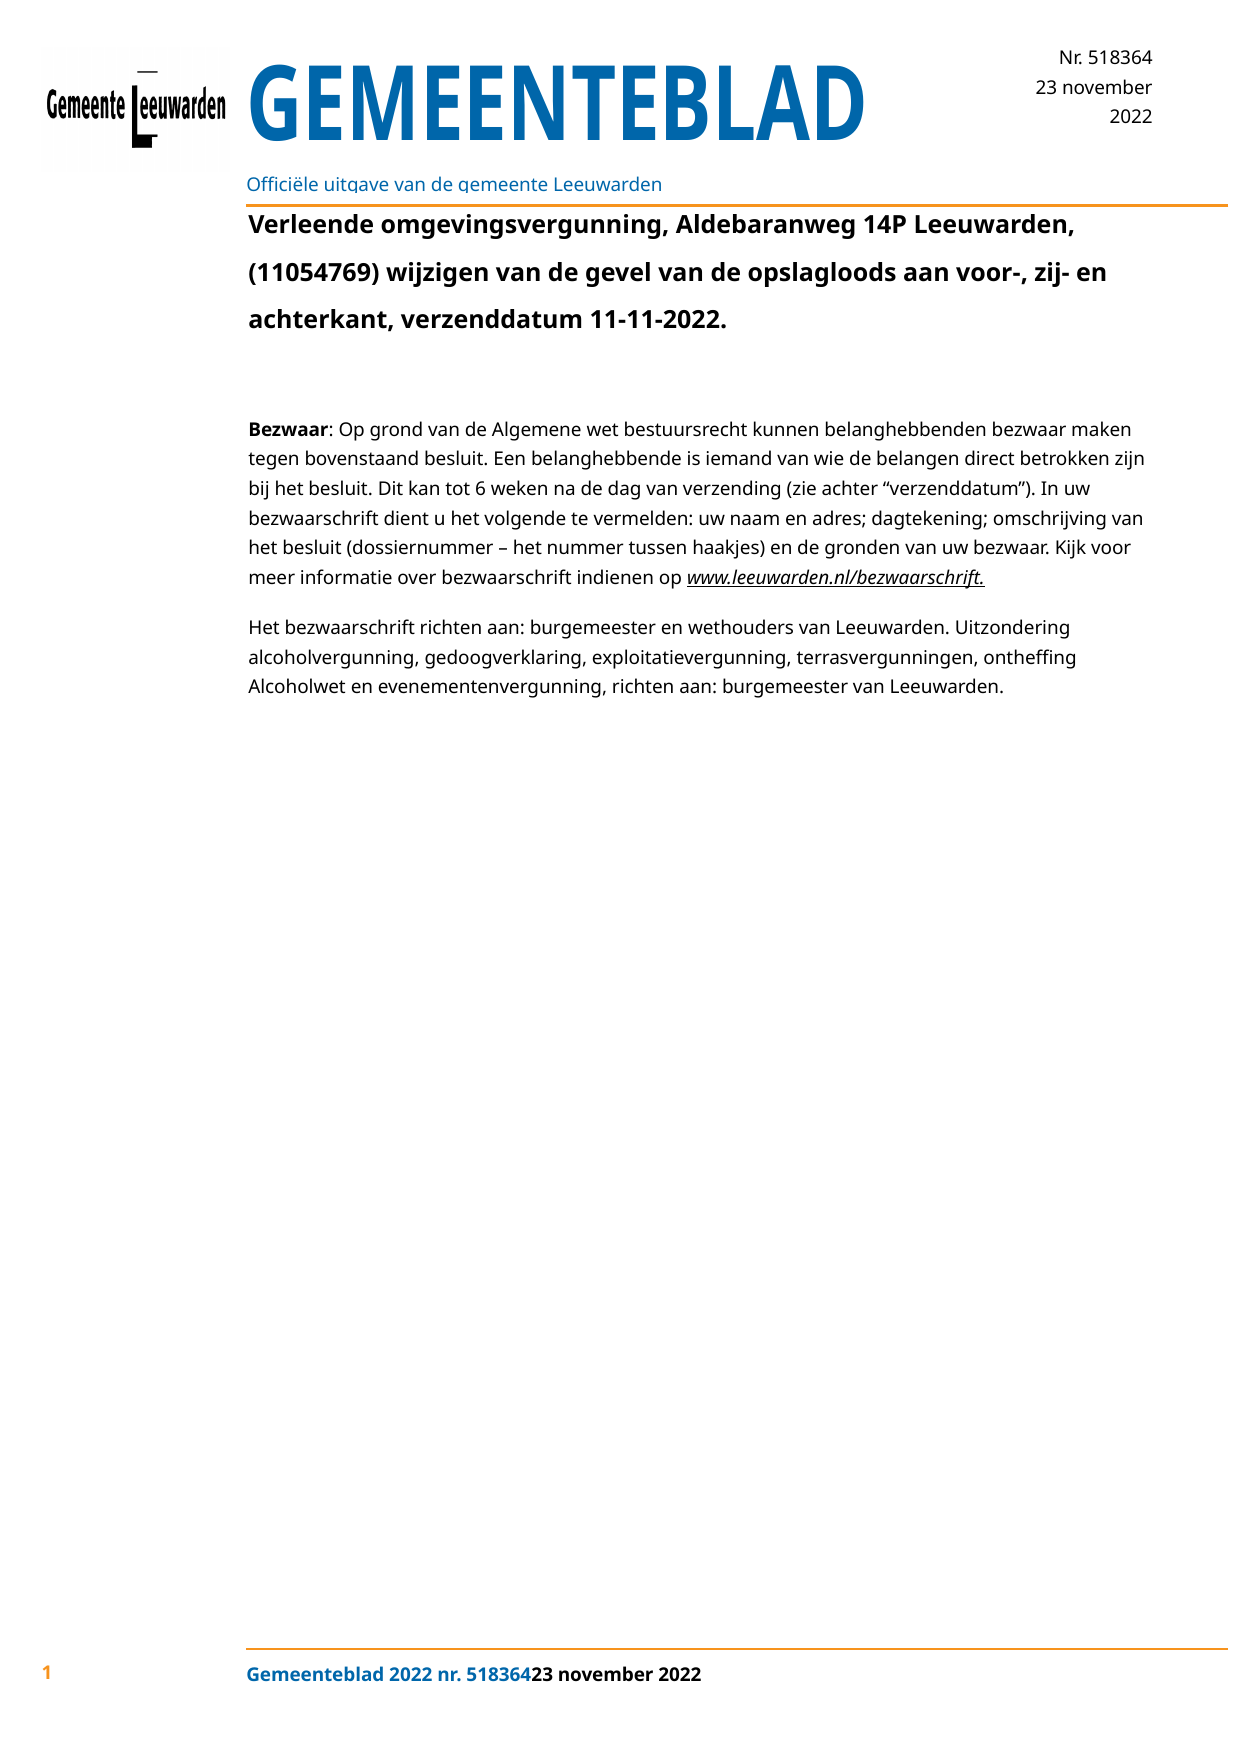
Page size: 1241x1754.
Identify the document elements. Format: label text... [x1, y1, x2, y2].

text Verleende omgevingsvergunning, Aldebaranweg 14P Leeuwarden, (11054769) wijzigen van de gevel van de opslagloods aan voor-, zij- en achterkant, verzenddatum 11-11-2022. [248, 207, 1152, 336]
text Bezwaar: Op grond van de Algemene wet bestuursrecht kunnen belanghebbenden bezwaar maken tegen bovenstaand besluit. Een belanghebbende is iemand van wie de belangen direct betrokken zijn bij het besluit. Dit kan tot 6 weken na de dag van verzending (zie achter “verzenddatum”). In uw bezwaarschrift dient u het volgende te vermelden: uw naam en adres; dagtekening; omschrijving van het besluit (dossiernummer – het nummer tussen haakjes) en de gronden van uw bezwaar. Kijk voor meer informatie over bezwaarschrift indienen op www.leeuwarden.nl/bezwaarschrift. [248, 416, 1152, 589]
text Het bezwaarschrift richten aan: burgemeester en wethouders van Leeuwarden. Uitzondering alcoholvergunning, gedoogverklaring, exploitatievergunning, terrasvergunningen, ontheffing Alcoholwet en evenementenvergunning, richten aan: burgemeester van Leeuwarden. [248, 614, 1152, 699]
picture [41, 47, 231, 172]
